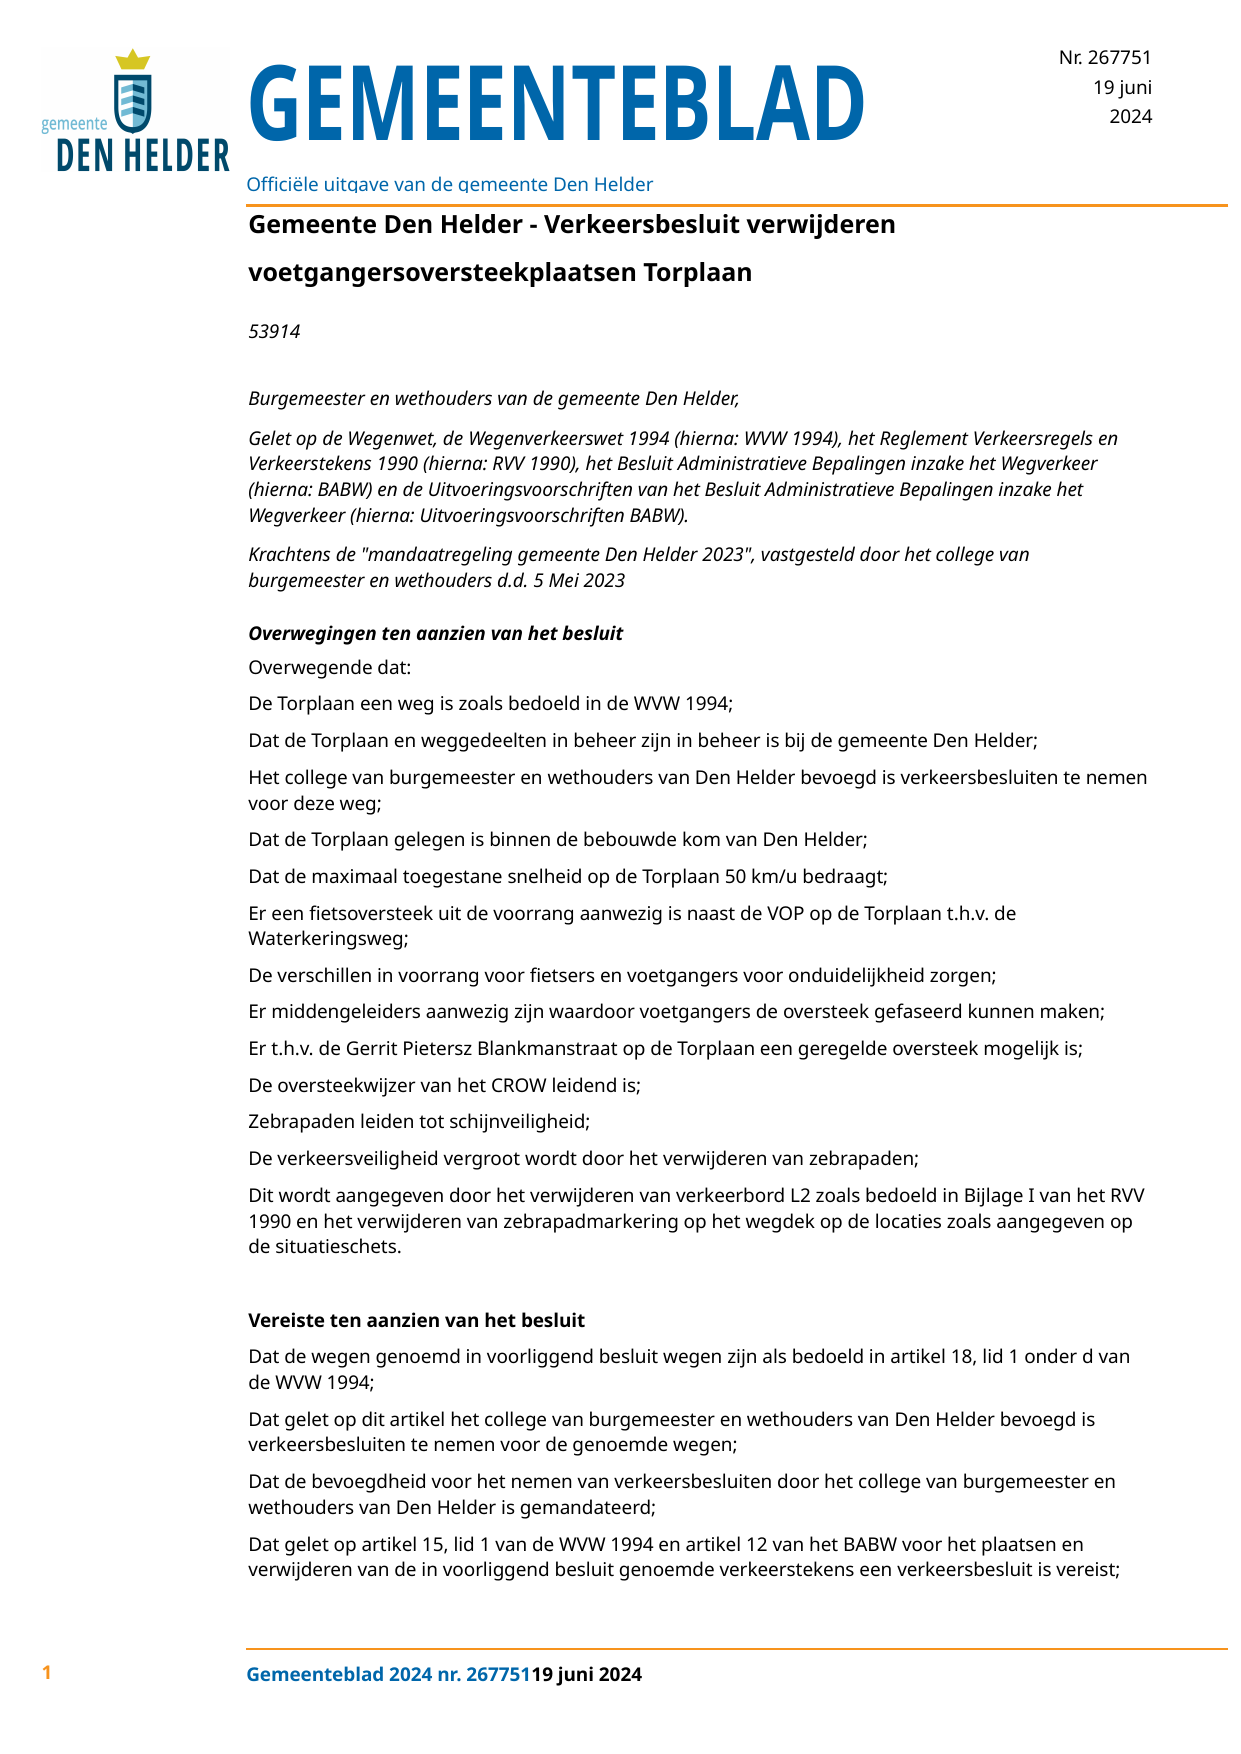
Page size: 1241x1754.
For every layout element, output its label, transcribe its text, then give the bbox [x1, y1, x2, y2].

picture [220, 160, 224, 172]
text Gelet op de Wegenwet, de Wegenverkeerswet 1994 (hierna: WVW 1994), het Reglement Verkeersregels en Verkeerstekens 1990 (hierna: RVV 1990), het Besluit Administratieve Bepalingen inzake het Wegverkeer (hierna: BABW) en de Uitvoeringsvoorschriften van het Besluit Administratieve Bepalingen inzake het Wegverkeer (hierna: Uitvoeringsvoorschriften BABW). [248, 425, 1152, 528]
text Dat gelet op artikel 15, lid 1 van de WVW 1994 en artikel 12 van het BABW voor het plaatsen en verwijderen van de in voorliggend besluit genoemde verkeerstekens een verkeersbesluit is vereist; [248, 1531, 1152, 1582]
text Overwegingen ten aanzien van het besluit [248, 620, 1152, 646]
text Krachtens de "mandaatregeling gemeente Den Helder 2023", vastgesteld door het college van burgemeester en wethouders d.d. 5 Mei 2023 [248, 541, 1152, 593]
text Dat de Torplaan en weggedeelten in beheer zijn in beheer is bij de gemeente Den Helder; [248, 727, 1152, 753]
text Vereiste ten aanzien van het besluit [248, 1307, 1152, 1333]
text De Torplaan een weg is zoals bedoeld in de WVW 1994; [248, 691, 1152, 716]
text Overwegende dat: [248, 654, 1152, 680]
text Er middengeleiders aanwezig zijn waardoor voetgangers de oversteek gefaseerd kunnen maken; [248, 999, 1152, 1024]
text De verkeersveiligheid vergroot wordt door het verwijderen van zebrapaden; [248, 1145, 1152, 1171]
picture [63, 144, 68, 165]
text Zebrapaden leiden tot schijnveiligheid; [248, 1109, 1152, 1134]
text Dat de wegen genoemd in voorliggend besluit wegen zijn als bedoeld in artikel 18, lid 1 onder d van de WVW 1994; [248, 1343, 1152, 1395]
picture [41, 47, 231, 172]
text Het college van burgemeester en wethouders van Den Helder bevoegd is verkeersbesluiten te nemen voor deze weg; [248, 764, 1152, 815]
text Dat de Torplaan gelegen is binnen de bebouwde kom van Den Helder; [248, 826, 1152, 852]
picture [182, 144, 187, 165]
text Dat gelet op dit artikel het college van burgemeester en wethouders van Den Helder bevoegd is verkeersbesluiten te nemen voor de genoemde wegen; [248, 1406, 1152, 1457]
text Er een fietsoversteek uit de voorrang aanwezig is naast de VOP op de Torplaan t.h.v. de Waterkeringsweg; [248, 900, 1152, 951]
text Dat de bevoegdheid voor het nemen van verkeersbesluiten door het college van burgemeester en wethouders van Den Helder is gemandateerd; [248, 1468, 1152, 1520]
text Er t.h.v. de Gerrit Pietersz Blankmanstraat op de Torplaan een geregelde oversteek mogelijk is; [248, 1035, 1152, 1061]
picture [100, 154, 106, 172]
text Burgemeester en wethouders van de gemeente Den Helder, [248, 386, 1152, 411]
text Dit wordt aangegeven door het verwijderen van verkeerbord L2 zoals bedoeld in Bijlage I van het RVV 1990 en het verwijderen van zebrapadmarkering op het wegdek op de locaties zoals aangegeven op de situatieschets. [248, 1182, 1152, 1259]
text 53914 [248, 318, 1152, 344]
text Dat de maximaal toegestane snelheid op de Torplaan 50 km/u bedraagt; [248, 863, 1152, 889]
text De oversteekwijzer van het CROW leidend is; [248, 1072, 1152, 1098]
text De verschillen in voorrang voor fietsers en voetgangers voor onduidelijkheid zorgen; [248, 962, 1152, 988]
picture [130, 157, 135, 172]
text Gemeente Den Helder - Verkeersbesluit verwijderen voetgangersoversteekplaatsen Torplaan [248, 207, 1152, 288]
